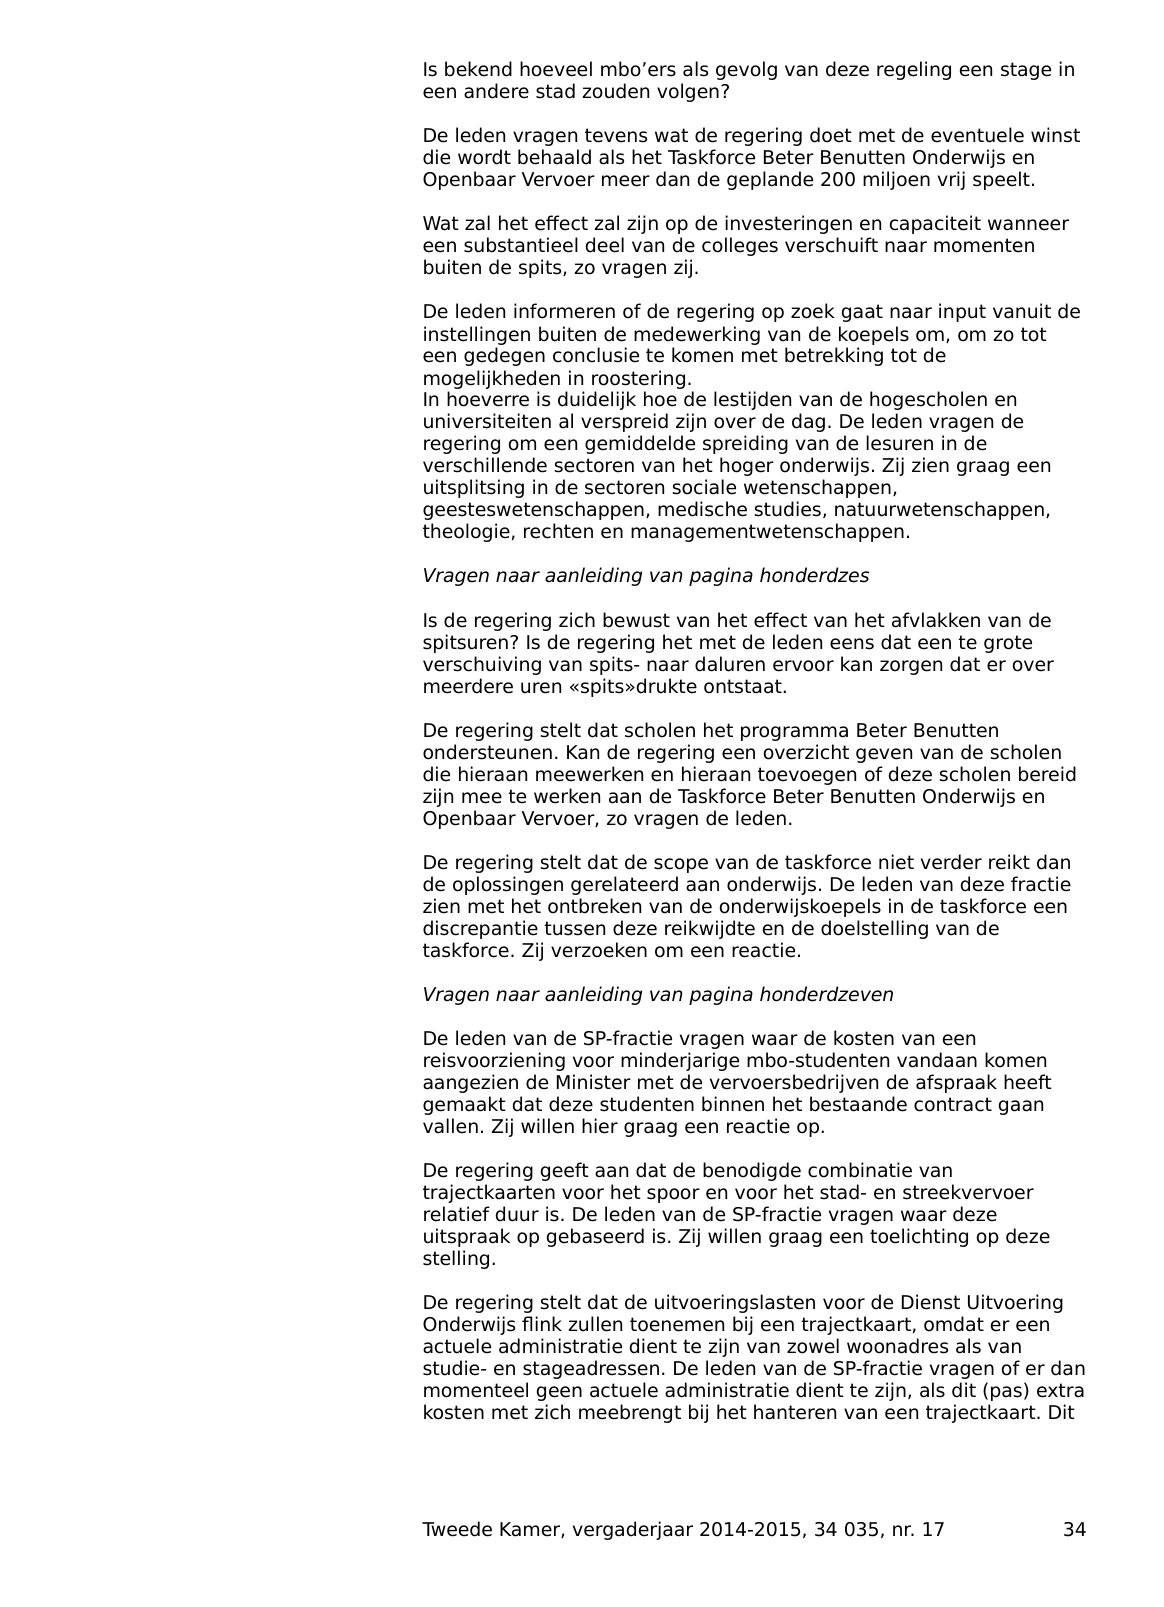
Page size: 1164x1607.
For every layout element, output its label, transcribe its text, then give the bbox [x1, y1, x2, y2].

text De regering stelt dat de scope van de taskforce niet verder reikt dan de oplossingen gerelateerd aan onderwijs. De leden van deze fractie zien met het ontbreken van de onderwijskoepels in de taskforce een discrepantie tussen deze reikwijdte en de doelstelling van de taskforce. Zij verzoeken om een reactie. [422, 852, 1087, 962]
text Is bekend hoeveel mbo’ers als gevolg van deze regeling een stage in een andere stad zouden volgen? [422, 59, 1087, 103]
text In hoeverre is duidelijk hoe de lestijden van de hogescholen en universiteiten al verspreid zijn over de dag. De leden vragen de regering om een gemiddelde spreiding van de lesuren in de verschillende sectoren van het hoger onderwijs. Zij zien graag een uitsplitsing in de sectoren sociale wetenschappen, geesteswetenschappen, medische studies, natuurwetenschappen, theologie, rechten en managementwetenschappen. [422, 389, 1087, 543]
text De leden informeren of de regering op zoek gaat naar input vanuit de instellingen buiten de medewerking van de koepels om, om zo tot een gedegen conclusie te komen met betrekking tot de mogelijkheden in roostering. [422, 301, 1087, 389]
text Is de regering zich bewust van het effect van het afvlakken van de spitsuren? Is de regering het met de leden eens dat een te grote verschuiving van spits- naar daluren ervoor kan zorgen dat er over meerdere uren «spits»drukte ontstaat. [422, 609, 1087, 697]
subtitle Vragen naar aanleiding van pagina honderdzeven [422, 984, 1087, 1006]
text De leden vragen tevens wat de regering doet met de eventuele winst die wordt behaald als het Taskforce Beter Benutten Onderwijs en Openbaar Vervoer meer dan de geplande 200 miljoen vrij speelt. [422, 125, 1087, 191]
text Wat zal het effect zal zijn op de investeringen en capaciteit wanneer een substantieel deel van de colleges verschuift naar momenten buiten de spits, zo vragen zij. [422, 213, 1087, 279]
text De leden van de SP-fractie vragen waar de kosten van een reisvoorziening voor minderjarige mbo-studenten vandaan komen aangezien de Minister met de vervoersbedrijven de afspraak heeft gemaakt dat deze studenten binnen het bestaande contract gaan vallen. Zij willen hier graag een reactie op. [422, 1028, 1087, 1138]
text De regering stelt dat scholen het programma Beter Benutten ondersteunen. Kan de regering een overzicht geven van de scholen die hieraan meewerken en hieraan toevoegen of deze scholen bereid zijn mee te werken aan de Taskforce Beter Benutten Onderwijs en Openbaar Vervoer, zo vragen de leden. [422, 720, 1087, 829]
text De regering stelt dat de uitvoeringslasten voor de Dienst Uitvoering Onderwijs flink zullen toenemen bij een trajectkaart, omdat er een actuele administratie dient te zijn van zowel woonadres als van studie- en stageadressen. De leden van de SP-fractie vragen of er dan momenteel geen actuele administratie dient te zijn, als dit (pas) extra kosten met zich meebrengt bij het hanteren van een trajectkaart. Dit [422, 1292, 1087, 1424]
subtitle Vragen naar aanleiding van pagina honderdzes [422, 565, 1087, 587]
text De regering geeft aan dat de benodigde combinatie van trajectkaarten voor het spoor en voor het stad- en streekvervoer relatief duur is. De leden van de SP-fractie vragen waar deze uitspraak op gebaseerd is. Zij willen graag een toelichting op deze stelling. [422, 1160, 1087, 1270]
